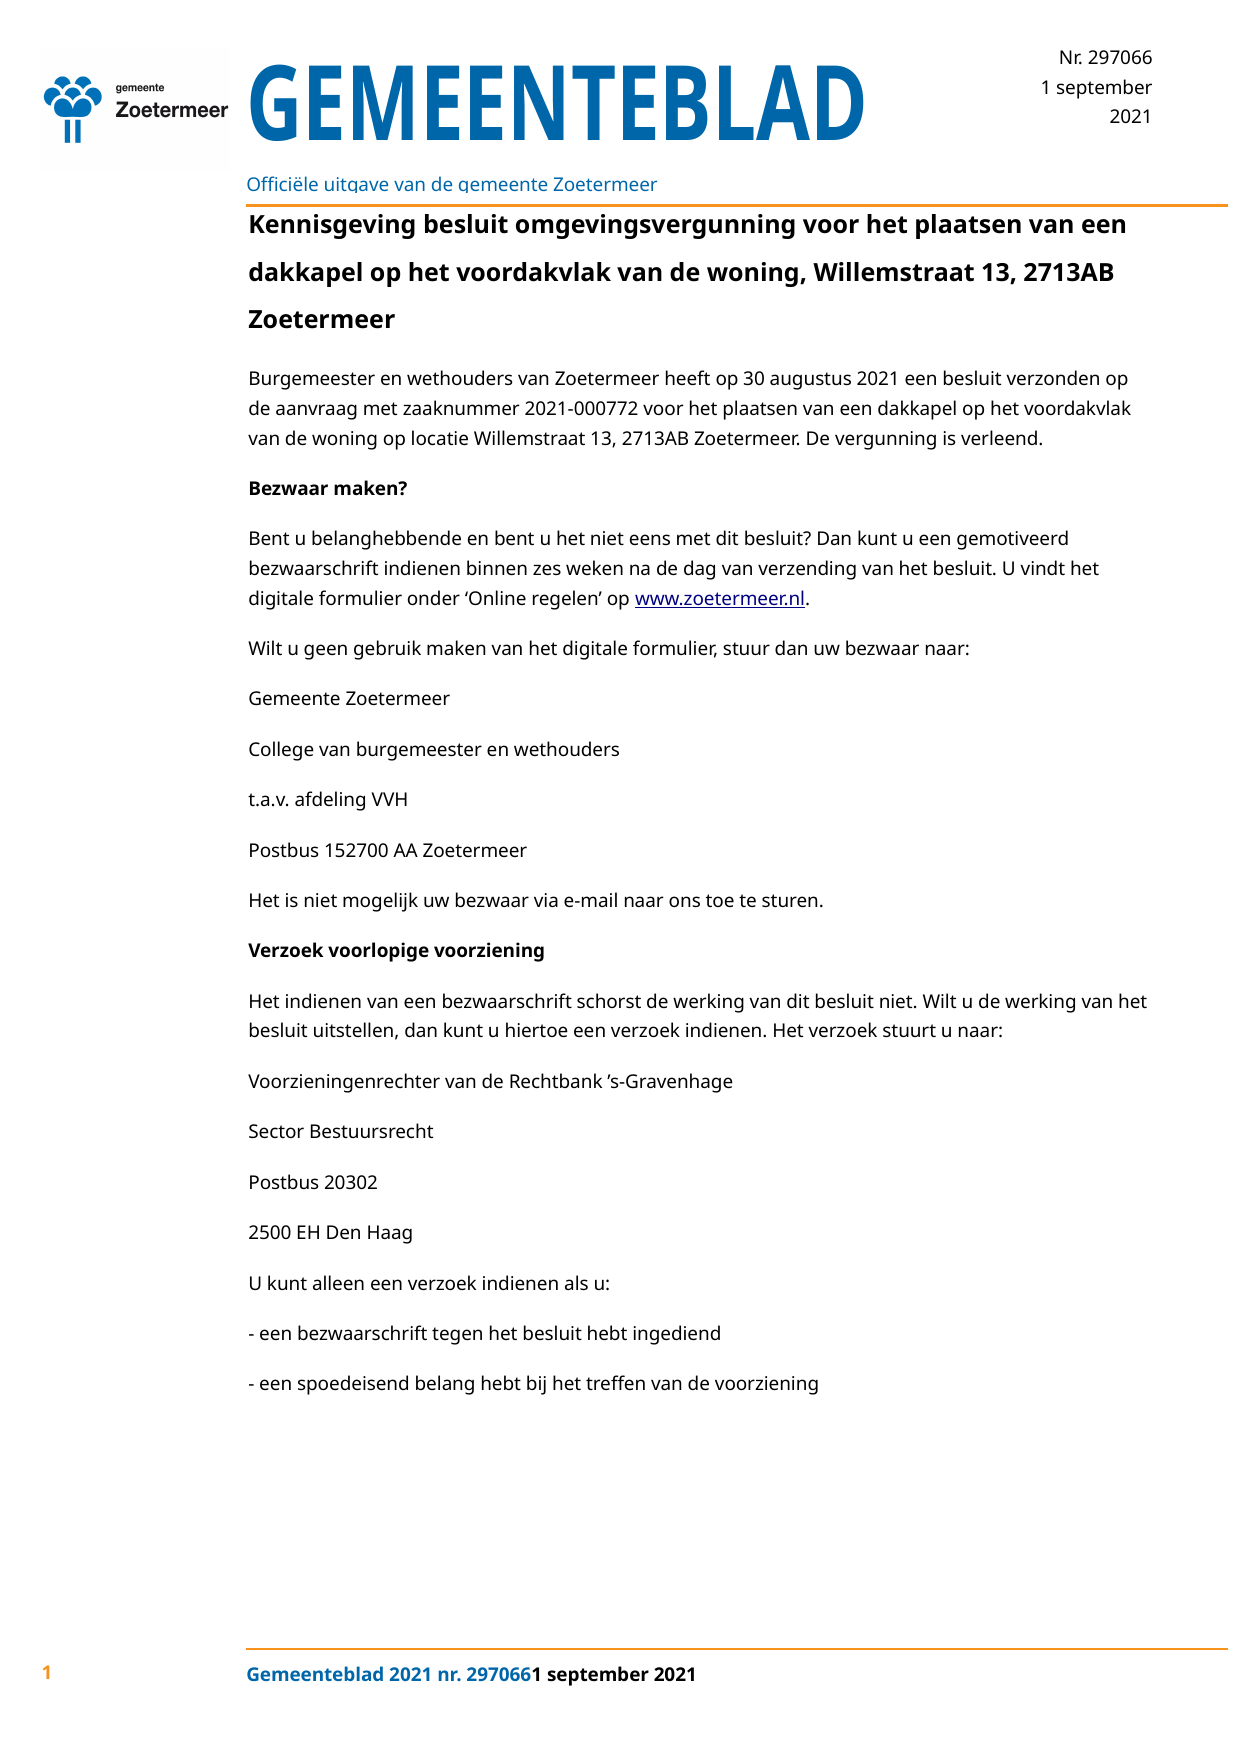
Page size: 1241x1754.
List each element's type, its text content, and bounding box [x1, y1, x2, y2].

text Verzoek voorlopige voorziening [248, 938, 1152, 963]
text College van burgemeester en wethouders [248, 736, 1152, 762]
text Postbus 152700 AA Zoetermeer [248, 837, 1152, 862]
text - een spoedeisend belang hebt bij het treffen van de voorziening [248, 1371, 1152, 1396]
text Gemeente Zoetermeer [248, 686, 1152, 711]
text Sector Bestuursrecht [248, 1118, 1152, 1144]
text - een bezwaarschrift tegen het besluit hebt ingediend [248, 1320, 1152, 1346]
text Het is niet mogelijk uw bezwaar via e-mail naar ons toe te sturen. [248, 887, 1152, 913]
text 2500 EH Den Haag [248, 1219, 1152, 1245]
picture [41, 47, 231, 172]
text Burgemeester en wethouders van Zoetermeer heeft op 30 augustus 2021 een besluit verzonden op de aanvraag met zaaknummer 2021-000772 voor het plaatsen van een dakkapel op het voordakvlak van de woning op locatie Willemstraat 13, 2713AB Zoetermeer. De vergunning is verleend. [248, 366, 1152, 450]
text Het indienen van een bezwaarschrift schorst de werking van dit besluit niet. Wilt u de werking van het besluit uitstellen, dan kunt u hiertoe een verzoek indienen. Het verzoek stuurt u naar: [248, 988, 1152, 1043]
text Bezwaar maken? [248, 475, 1152, 501]
text Voorzieningenrechter van de Rechtbank ’s-Gravenhage [248, 1068, 1152, 1094]
text U kunt alleen een verzoek indienen als u: [248, 1270, 1152, 1295]
text Kennisgeving besluit omgevingsvergunning voor het plaatsen van een dakkapel op het voordakvlak van de woning, Willemstraat 13, 2713AB Zoetermeer [248, 207, 1152, 336]
text Postbus 20302 [248, 1169, 1152, 1194]
text Bent u belanghebbende en bent u het niet eens met dit besluit? Dan kunt u een gemotiveerd bezwaarschrift indienen binnen zes weken na de dag van verzending van het besluit. U vindt het digitale formulier onder ‘Online regelen’ op www.zoetermeer.nl. [248, 526, 1152, 610]
text t.a.v. afdeling VVH [248, 786, 1152, 812]
text Wilt u geen gebruik maken van het digitale formulier, stuur dan uw bezwaar naar: [248, 635, 1152, 661]
